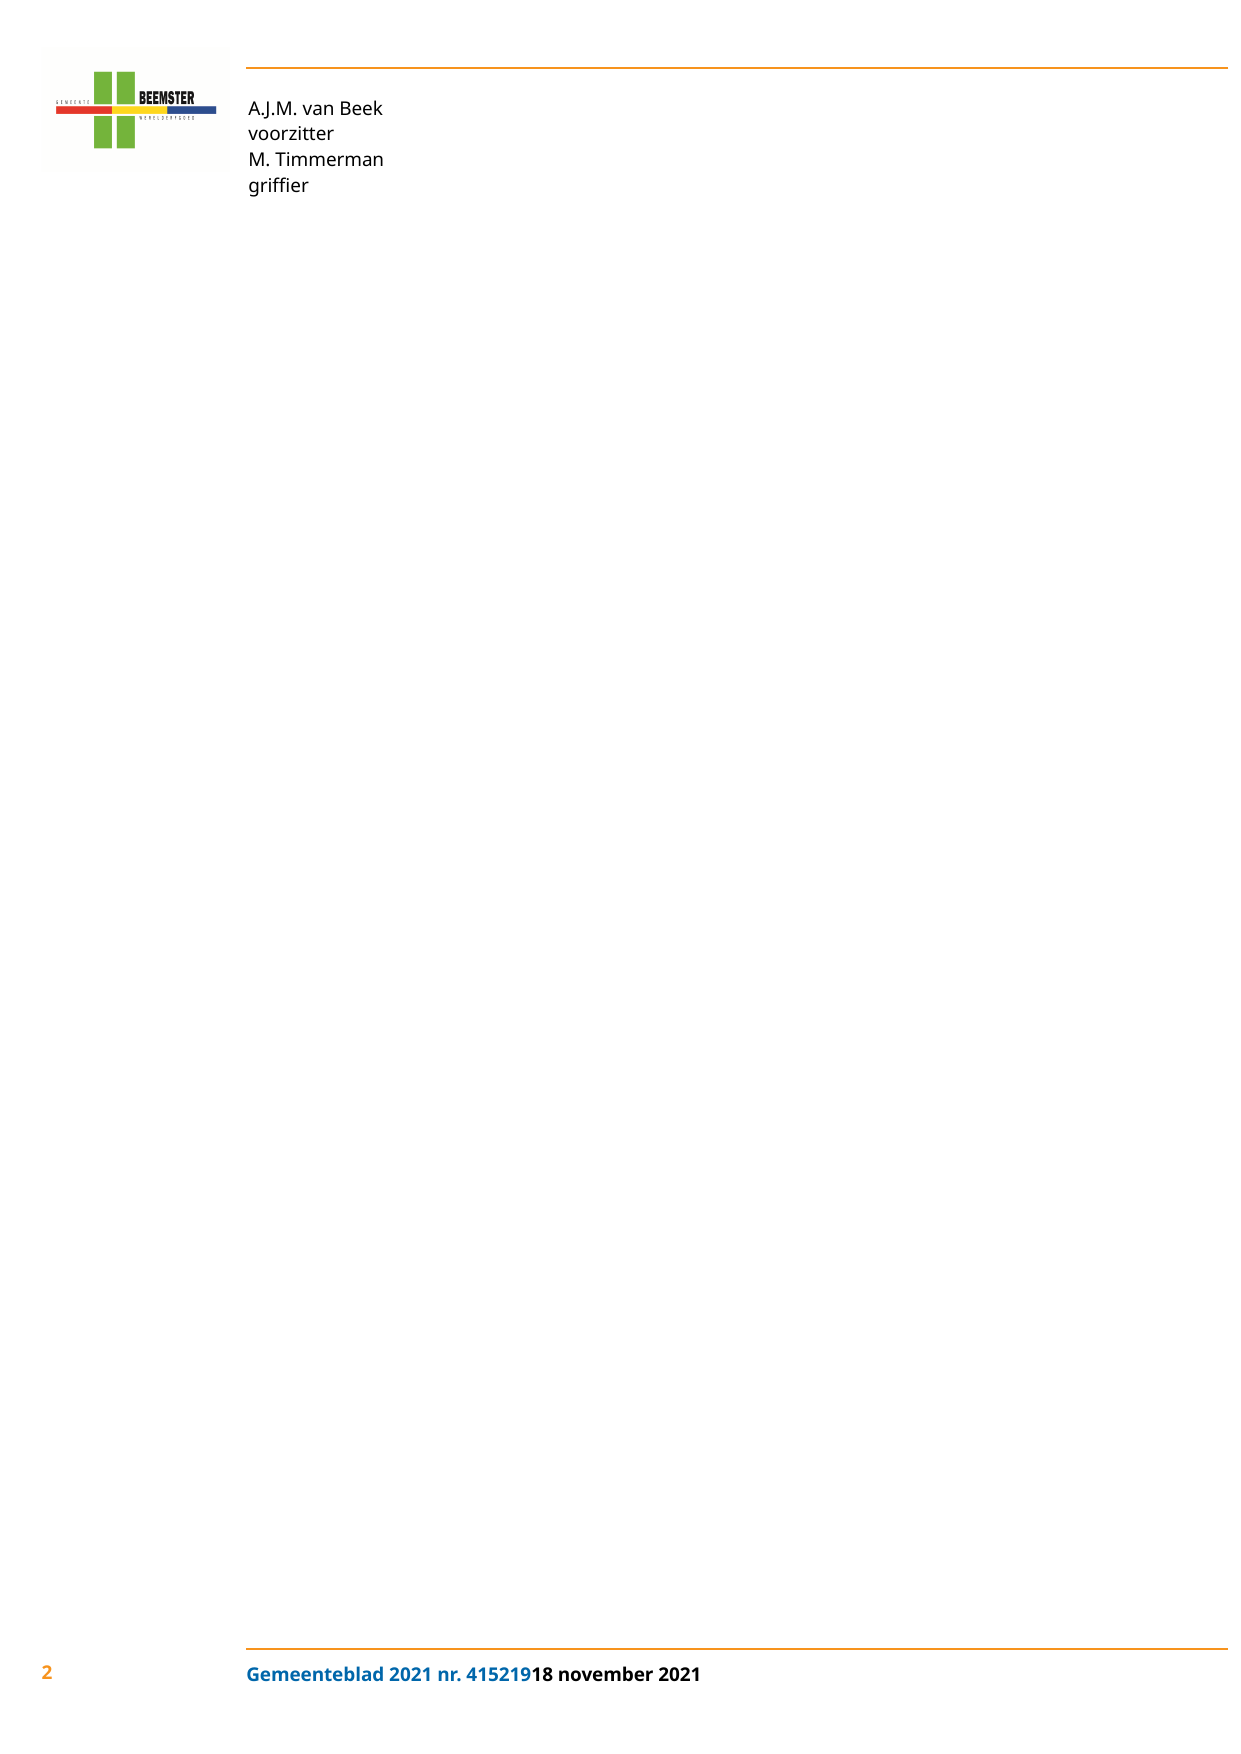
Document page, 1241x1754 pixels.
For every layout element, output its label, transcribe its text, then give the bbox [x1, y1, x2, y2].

text griffier [248, 172, 1152, 198]
text M. Timmerman [248, 146, 1152, 172]
picture [41, 47, 231, 172]
text voorzitter [248, 121, 1152, 146]
text A.J.M. van Beek [248, 95, 1152, 121]
